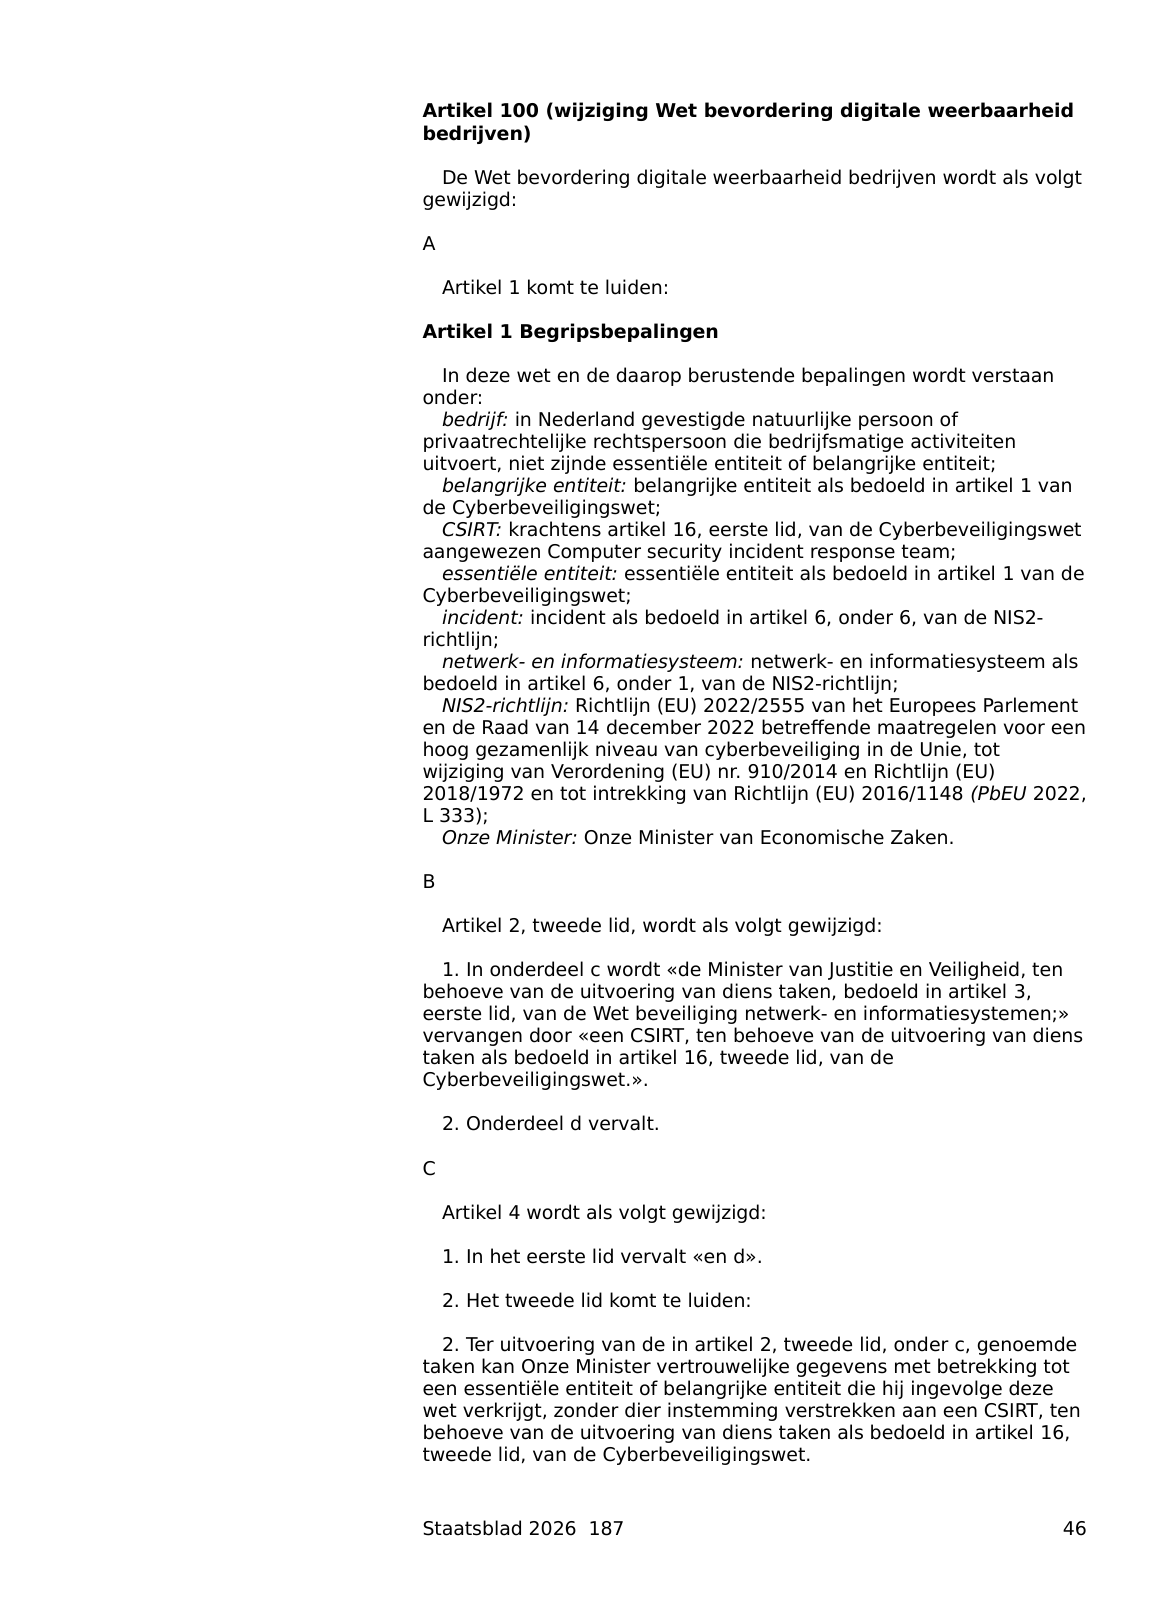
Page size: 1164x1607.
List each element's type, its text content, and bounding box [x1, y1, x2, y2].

text 2. Ter uitvoering van de in artikel 2, tweede lid, onder c, genoemde taken kan Onze Minister vertrouwelijke gegevens met betrekking tot een essentiële entiteit of belangrijke entiteit die hij ingevolge deze wet verkrijgt, zonder dier instemming verstrekken aan een CSIRT, ten behoeve van de uitvoering van diens taken als bedoeld in artikel 16, tweede lid, van de Cyberbeveiligingswet. [422, 1334, 1087, 1466]
subtitle Artikel 1 Begripsbepalingen [422, 321, 1087, 343]
text C [422, 1157, 1087, 1179]
text belangrijke entiteit: belangrijke entiteit als bedoeld in artikel 1 van de Cyberbeveiligingswet; [422, 475, 1087, 519]
text B [422, 871, 1087, 893]
text essentiële entiteit: essentiële entiteit als bedoeld in artikel 1 van de Cyberbeveiligingswet; [422, 563, 1087, 607]
text 1. In onderdeel c wordt «de Minister van Justitie en Veiligheid, ten behoeve van de uitvoering van diens taken, bedoeld in artikel 3, eerste lid, van de Wet beveiliging netwerk- en informatiesystemen;» vervangen door «een CSIRT, ten behoeve van de uitvoering van diens taken als bedoeld in artikel 16, tweede lid, van de Cyberbeveiligingswet.». [422, 959, 1087, 1091]
text In deze wet en de daarop berustende bepalingen wordt verstaan onder: [422, 365, 1087, 409]
text CSIRT: krachtens artikel 16, eerste lid, van de Cyberbeveiligingswet aangewezen Computer security incident response team; [422, 519, 1087, 563]
text 2. Het tweede lid komt te luiden: [422, 1290, 1087, 1312]
text 1. In het eerste lid vervalt «en d». [422, 1246, 1087, 1268]
text Artikel 1 komt te luiden: [422, 277, 1087, 299]
text incident: incident als bedoeld in artikel 6, onder 6, van de NIS2-richtlijn; [422, 607, 1087, 651]
text Onze Minister: Onze Minister van Economische Zaken. [422, 827, 1087, 849]
text De Wet bevordering digitale weerbaarheid bedrijven wordt als volgt gewijzigd: [422, 167, 1087, 211]
text Artikel 2, tweede lid, wordt als volgt gewijzigd: [422, 915, 1087, 937]
subtitle Artikel 100 (wijziging Wet bevordering digitale weerbaarheid bedrijven) [422, 100, 1087, 144]
text netwerk- en informatiesysteem: netwerk- en informatiesysteem als bedoeld in artikel 6, onder 1, van de NIS2-richtlijn; [422, 651, 1087, 695]
text A [422, 233, 1087, 255]
text Artikel 4 wordt als volgt gewijzigd: [422, 1202, 1087, 1224]
text 2. Onderdeel d vervalt. [422, 1113, 1087, 1135]
text bedrijf: in Nederland gevestigde natuurlijke persoon of privaatrechtelijke rechtspersoon die bedrijfsmatige activiteiten uitvoert, niet zijnde essentiële entiteit of belangrijke entiteit; [422, 409, 1087, 475]
text NIS2-richtlijn: Richtlijn (EU) 2022/2555 van het Europees Parlement en de Raad van 14 december 2022 betreffende maatregelen voor een hoog gezamenlijk niveau van cyberbeveiliging in de Unie, tot wijziging van Verordening (EU) nr. 910/2014 en Richtlijn (EU) 2018/1972 en tot intrekking van Richtlijn (EU) 2016/1148 (PbEU 2022, L 333); [422, 695, 1087, 827]
